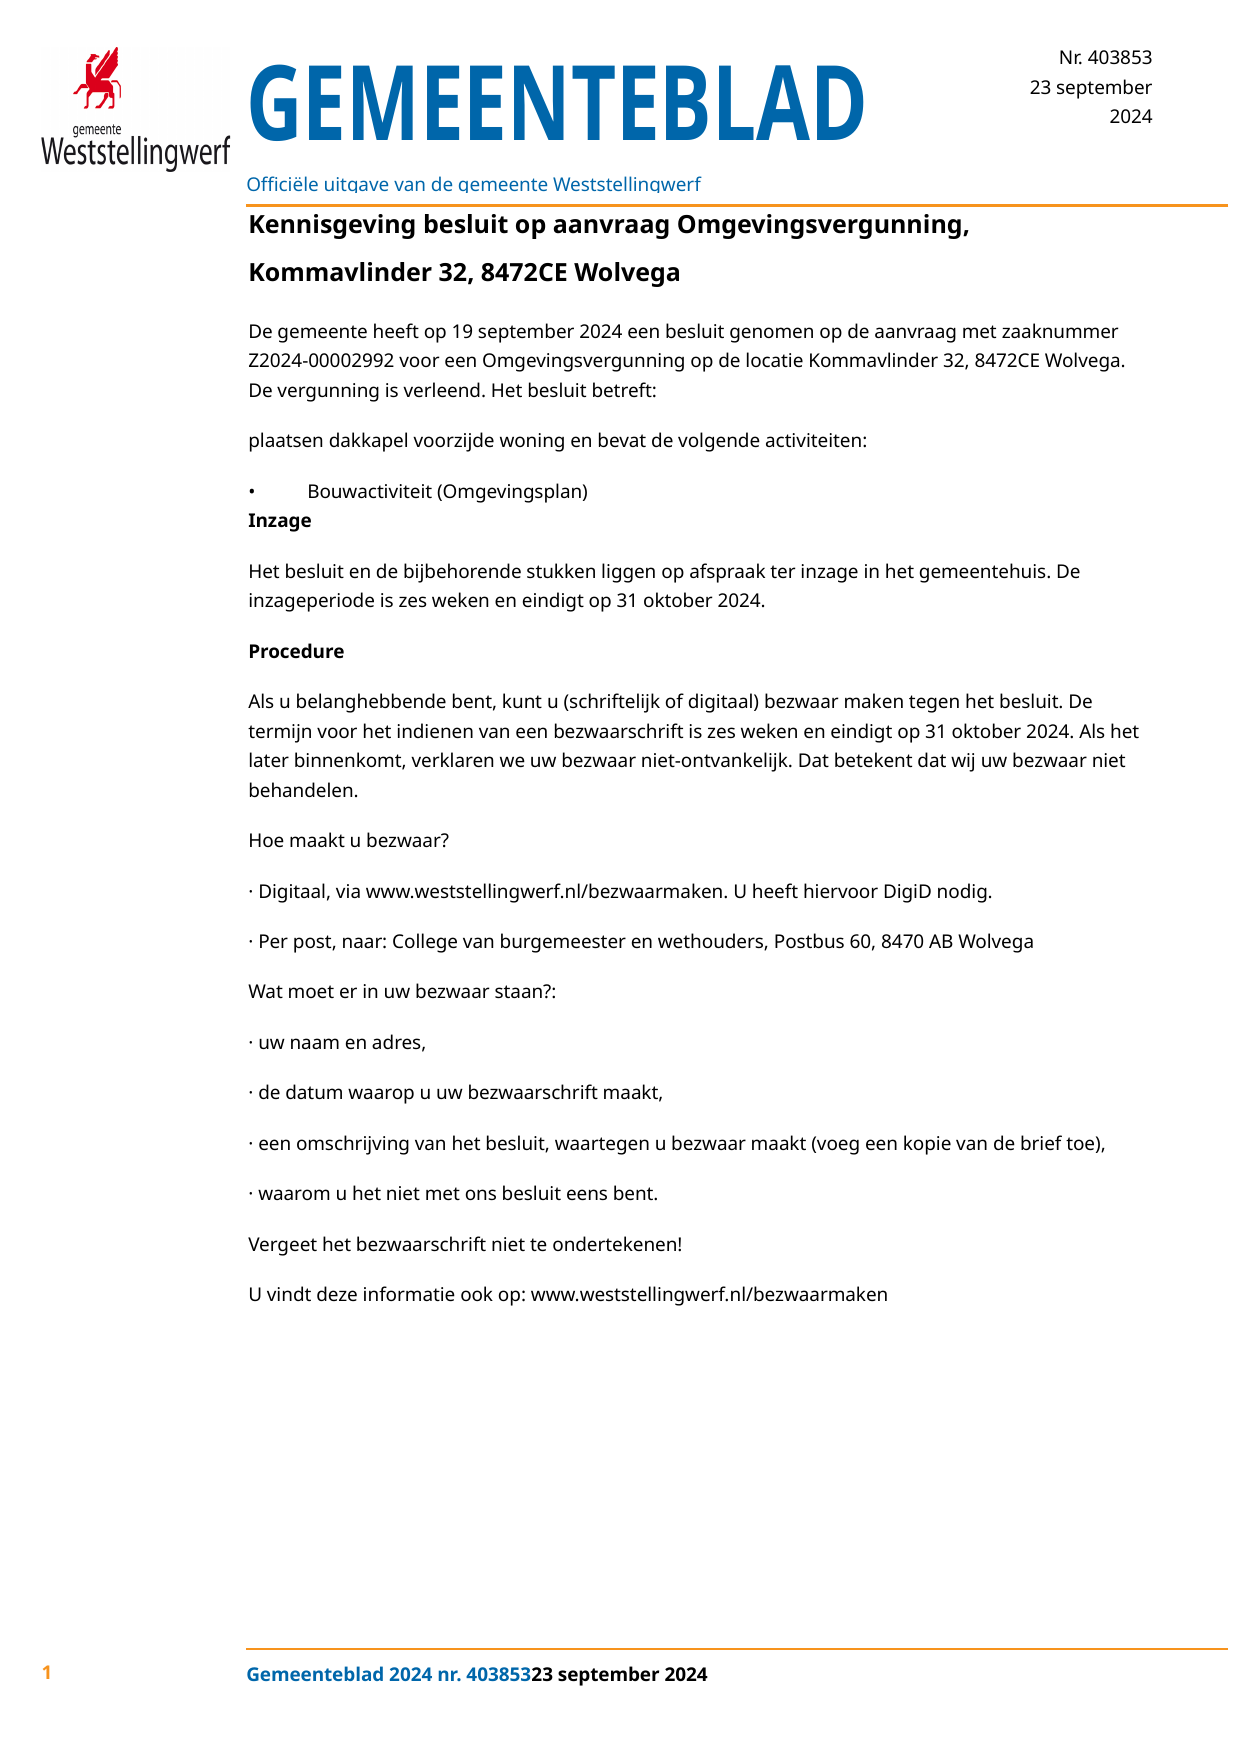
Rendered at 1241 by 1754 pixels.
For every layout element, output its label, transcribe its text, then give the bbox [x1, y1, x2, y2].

text U vindt deze informatie ook op: www.weststellingwerf.nl/bezwaarmaken [248, 1281, 1152, 1307]
text Kennisgeving besluit op aanvraag Omgevingsvergunning, Kommavlinder 32, 8472CE Wolvega [248, 207, 1152, 288]
text Het besluit en de bijbehorende stukken liggen op afspraak ter inzage in het gemeentehuis. De inzageperiode is zes weken en eindigt op 31 oktober 2024. [248, 558, 1152, 613]
text Procedure [248, 638, 1152, 664]
text Wat moet er in uw bezwaar staan?: [248, 979, 1152, 1004]
text · de datum waarop u uw bezwaarschrift maakt, [248, 1079, 1152, 1105]
list Bouwactiviteit (Omgevingsplan) [248, 478, 1152, 504]
text · een omschrijving van het besluit, waartegen u bezwaar maakt (voeg een kopie van de brief toe), [248, 1130, 1152, 1156]
text De gemeente heeft op 19 september 2024 een besluit genomen op de aanvraag met zaaknummer Z2024-00002992 voor een Omgevingsvergunning op de locatie Kommavlinder 32, 8472CE Wolvega. De vergunning is verleend. Het besluit betreft: [248, 318, 1152, 403]
text · Per post, naar: College van burgemeester en wethouders, Postbus 60, 8470 AB Wolvega [248, 928, 1152, 954]
text Hoe maakt u bezwaar? [248, 827, 1152, 853]
text · uw naam en adres, [248, 1029, 1152, 1055]
text Als u belanghebbende bent, kunt u (schriftelijk of digitaal) bezwaar maken tegen het besluit. De termijn voor het indienen van een bezwaarschrift is zes weken en eindigt op 31 oktober 2024. Als het later binnenkomt, verklaren we uw bezwaar niet-ontvankelijk. Dat betekent dat wij uw bezwaar niet behandelen. [248, 688, 1152, 803]
text Vergeet het bezwaarschrift niet te ondertekenen! [248, 1231, 1152, 1257]
text · waarom u het niet met ons besluit eens bent. [248, 1180, 1152, 1206]
picture [41, 47, 231, 172]
text · Digitaal, via www.weststellingwerf.nl/bezwaarmaken. U heeft hiervoor DigiD nodig. [248, 878, 1152, 904]
text Inzage [248, 507, 1152, 533]
text plaatsen dakkapel voorzijde woning en bevat de volgende activiteiten: [248, 427, 1152, 453]
